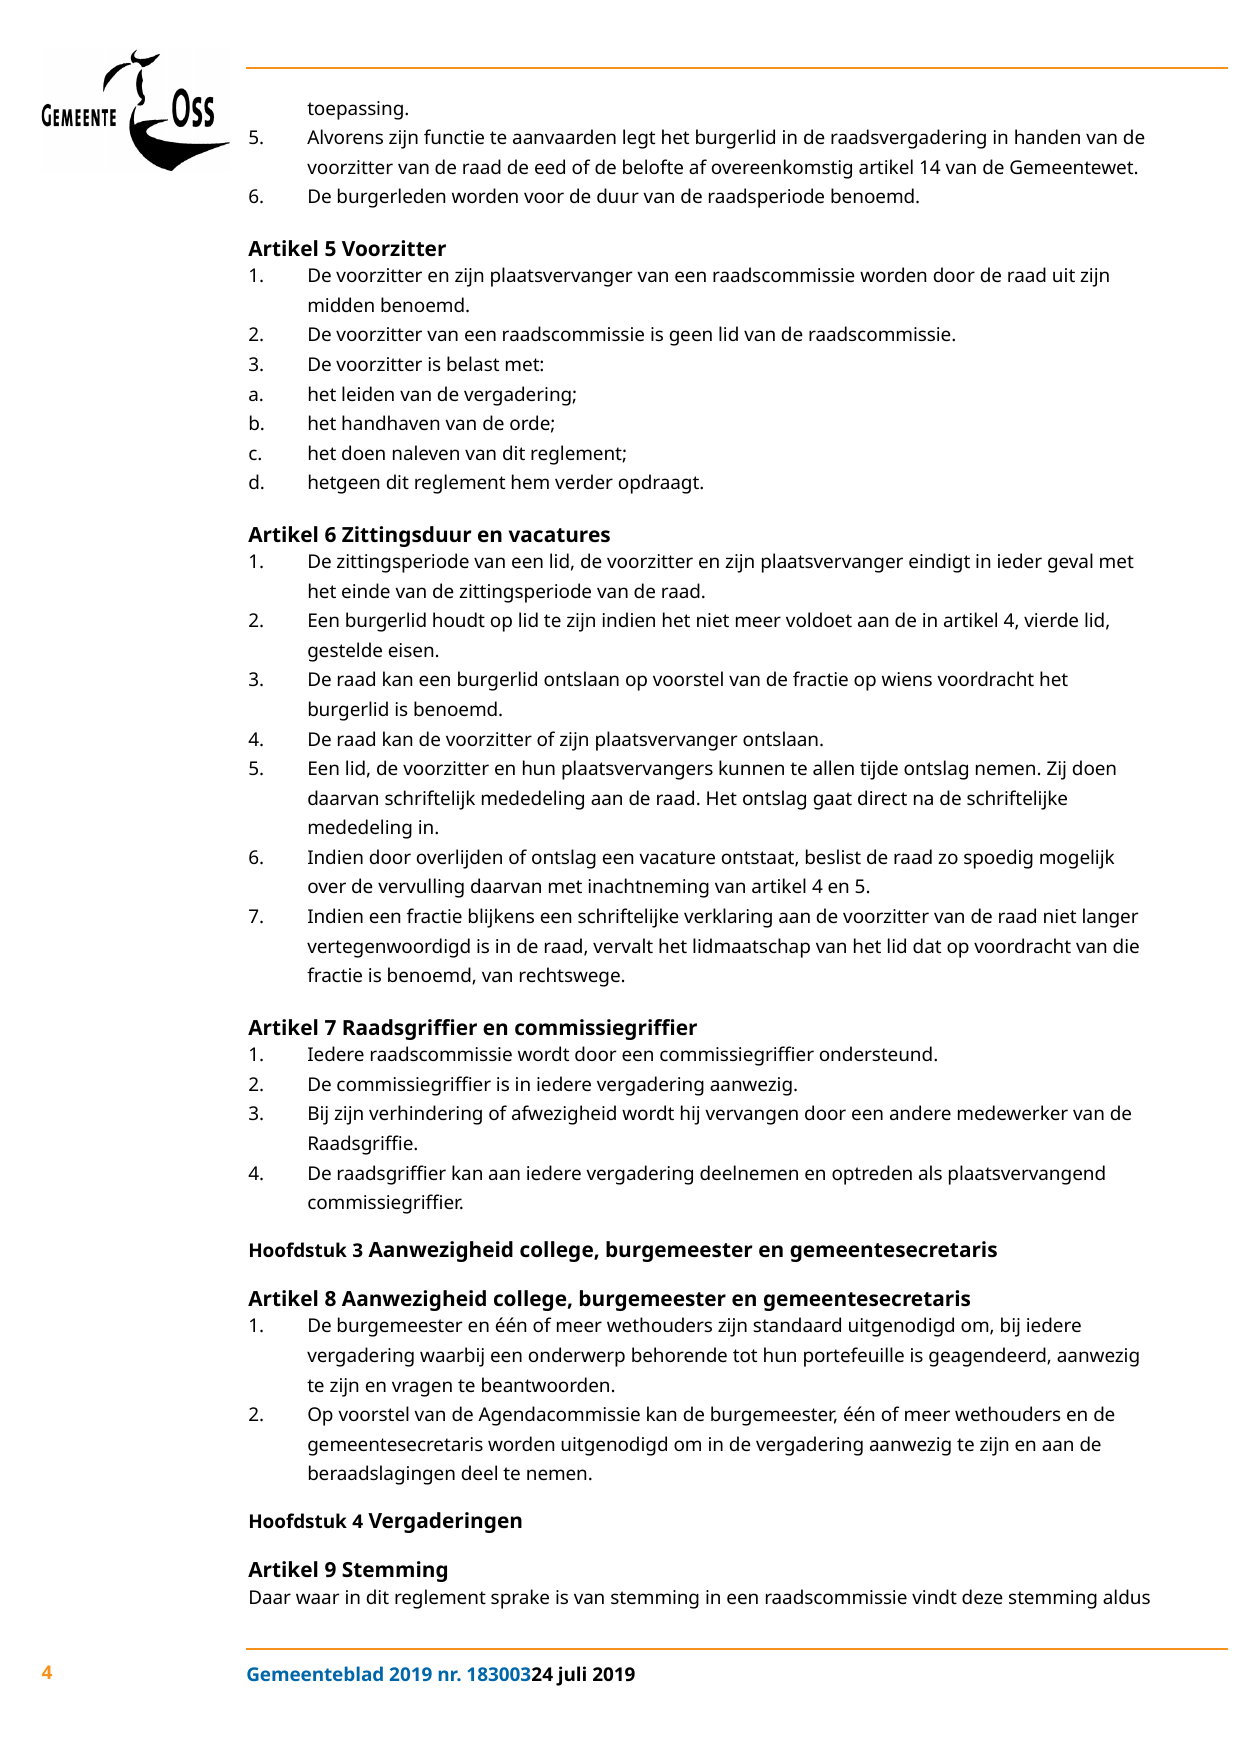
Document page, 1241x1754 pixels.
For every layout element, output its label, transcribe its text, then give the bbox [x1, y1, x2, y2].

picture [41, 47, 231, 172]
list Iedere raadscommissie wordt door een commissiegriffier ondersteund. [248, 1041, 1152, 1067]
list het doen naleven van dit reglement; [248, 440, 1152, 466]
list De burgerleden worden voor de duur van de raadsperiode benoemd. [248, 183, 1152, 209]
text Hoofdstuk 3 Aanwezigheid college, burgemeester en gemeentesecretaris [248, 1235, 1152, 1263]
text Hoofdstuk 4 Vergaderingen [248, 1506, 1152, 1534]
text Artikel 6 Zittingsduur en vacatures [248, 520, 1152, 548]
text Artikel 9 Stemming [248, 1555, 1152, 1584]
list Een burgerlid houdt op lid te zijn indien het niet meer voldoet aan de in artikel 4, vierde lid, gestelde eisen. [248, 607, 1152, 663]
list De voorzitter is belast met: [248, 351, 1152, 377]
list hetgeen dit reglement hem verder opdraagt. [248, 469, 1152, 495]
text Artikel 8 Aanwezigheid college, burgemeester en gemeentesecretaris [248, 1284, 1152, 1313]
text Daar waar in dit reglement sprake is van stemming in een raadscommissie vindt deze stemming aldus [248, 1584, 1152, 1609]
list De commissiegriffier is in iedere vergadering aanwezig. [248, 1071, 1152, 1097]
list het leiden van de vergadering; [248, 381, 1152, 406]
list Alvorens zijn functie te aanvaarden legt het burgerlid in de raadsvergadering in handen van de voorzitter van de raad de eed of de belofte af overeenkomstig artikel 14 van de Gemeentewet. [248, 124, 1152, 180]
list De zittingsperiode van een lid, de voorzitter en zijn plaatsvervanger eindigt in ieder geval met het einde van de zittingsperiode van de raad. [248, 548, 1152, 604]
list Bij zijn verhindering of afwezigheid wordt hij vervangen door een andere medewerker van de Raadsgriffie. [248, 1101, 1152, 1156]
list De voorzitter van een raadscommissie is geen lid van de raadscommissie. [248, 322, 1152, 347]
text Artikel 7 Raadsgriffier en commissiegriffier [248, 1013, 1152, 1041]
list De voorzitter en zijn plaatsvervanger van een raadscommissie worden door de raad uit zijn midden benoemd. [248, 262, 1152, 318]
list De raad kan de voorzitter of zijn plaatsvervanger ontslaan. [248, 726, 1152, 752]
list het handhaven van de orde; [248, 410, 1152, 436]
list Indien een fractie blijkens een schriftelijke verklaring aan de voorzitter van de raad niet langer vertegenwoordigd is in de raad, vervalt het lidmaatschap van het lid dat op voordracht van die fractie is benoemd, van rechtswege. [248, 903, 1152, 988]
list De raad kan een burgerlid ontslaan op voorstel van de fractie op wiens voordracht het burgerlid is benoemd. [248, 667, 1152, 722]
list De burgemeester en één of meer wethouders zijn standaard uitgenodigd om, bij iedere vergadering waarbij een onderwerp behorende tot hun portefeuille is geagendeerd, aanwezig te zijn en vragen te beantwoorden. [248, 1313, 1152, 1397]
list Indien door overlijden of ontslag een vacature ontstaat, beslist de raad zo spoedig mogelijk over de vervulling daarvan met inachtneming van artikel 4 en 5. [248, 844, 1152, 899]
list De raadsgriffier kan aan iedere vergadering deelnemen en optreden als plaatsvervangend commissiegriffier. [248, 1160, 1152, 1215]
list toepassing. [248, 95, 1152, 121]
list Op voorstel van de Agendacommissie kan de burgemeester, één of meer wethouders en de gemeentesecretaris worden uitgenodigd om in de vergadering aanwezig te zijn en aan de beraadslagingen deel te nemen. [248, 1401, 1152, 1486]
list Een lid, de voorzitter en hun plaatsvervangers kunnen te allen tijde ontslag nemen. Zij doen daarvan schriftelijk mededeling aan de raad. Het ontslag gaat direct na de schriftelijke mededeling in. [248, 755, 1152, 840]
text Artikel 5 Voorzitter [248, 234, 1152, 262]
